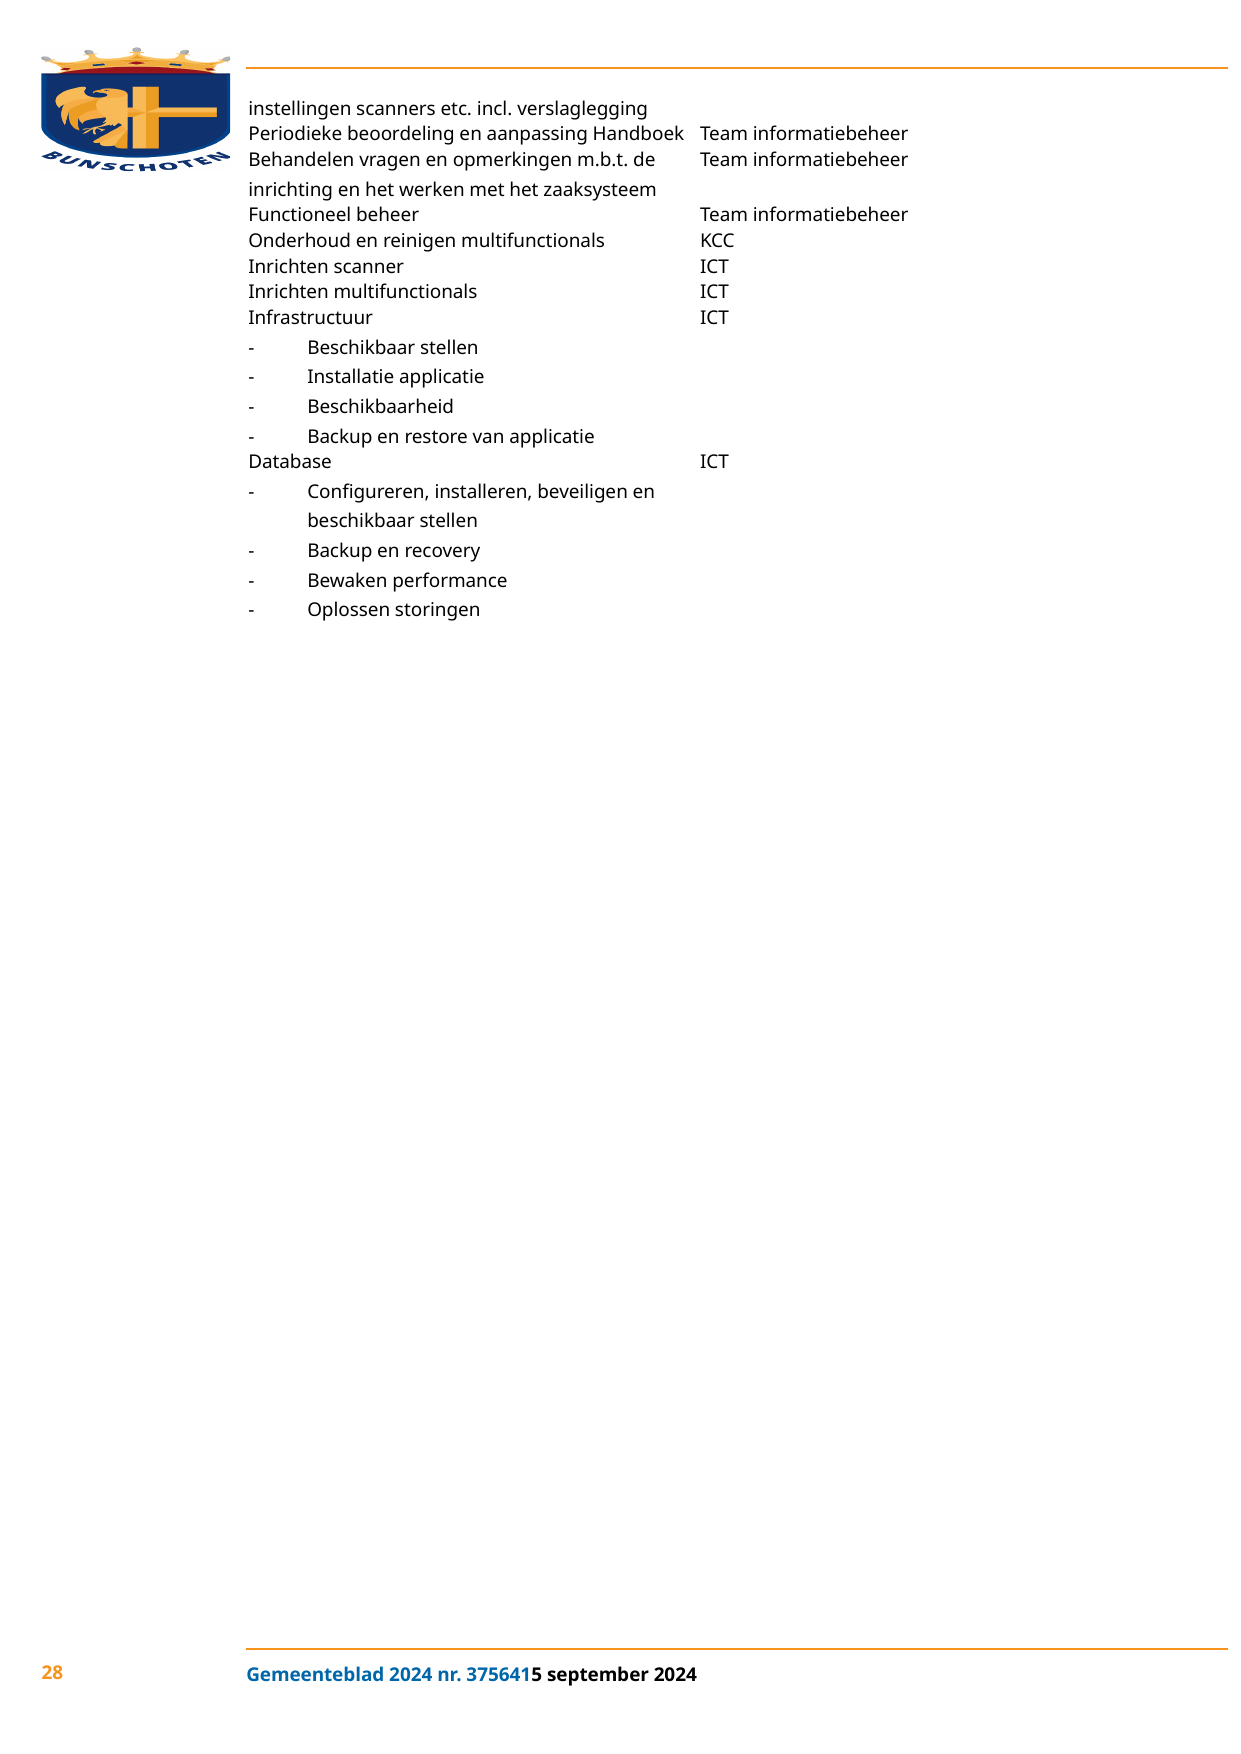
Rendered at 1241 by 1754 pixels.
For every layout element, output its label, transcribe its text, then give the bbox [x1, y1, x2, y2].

table_cell Team informatiebeheer [700, 121, 1152, 146]
table_cell Team informatiebeheer [700, 202, 1152, 227]
table_cell Functioneel beheer [248, 202, 700, 227]
table_cell ICT [700, 449, 1152, 622]
table_cell Behandelen vragen en opmerkingen m.b.t. de inrichting en het werken met het zaaksysteem [248, 146, 700, 202]
table_cell Infrastructuur Beschikbaar stellen Installatie applicatie Beschikbaarheid Backup en restore van applicatie [248, 305, 700, 448]
table_cell ICT [700, 279, 1152, 304]
table_cell ICT [700, 305, 1152, 448]
table_cell ICT [700, 253, 1152, 279]
table_cell Inrichten multifunctionals [248, 279, 700, 304]
picture [41, 47, 231, 172]
table_cell Team informatiebeheer [700, 146, 1152, 202]
table_cell Inrichten scanner [248, 253, 700, 279]
table_cell KCC [700, 227, 1152, 253]
table_cell [700, 95, 1152, 121]
table_cell Periodieke beoordeling en aanpassing Handboek [248, 121, 700, 146]
table_cell Onderhoud en reinigen multifunctionals [248, 227, 700, 253]
table_cell Database Configureren, installeren, beveiligen en beschikbaar stellen Backup en recovery Bewaken performance Oplossen storingen [248, 449, 700, 622]
table_cell instellingen scanners etc. incl. verslaglegging [248, 95, 700, 121]
